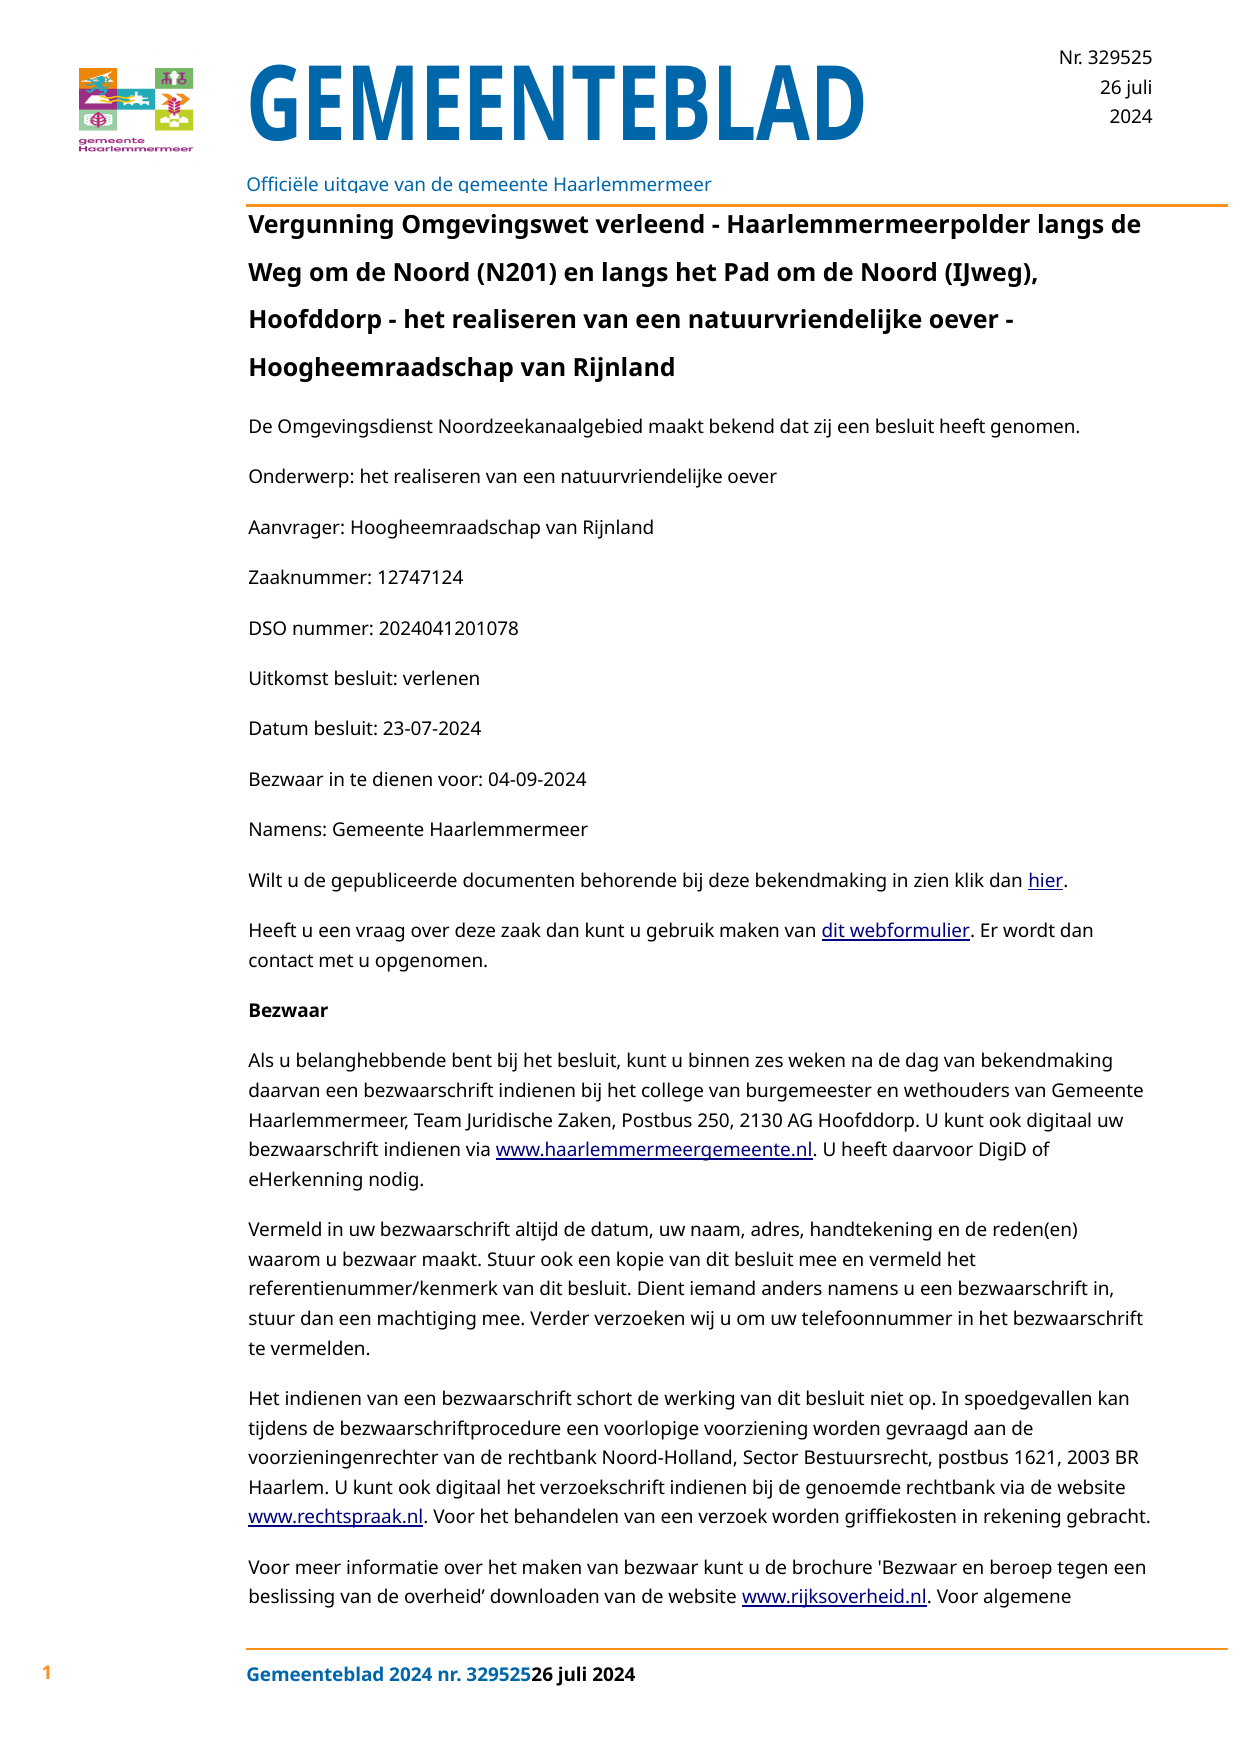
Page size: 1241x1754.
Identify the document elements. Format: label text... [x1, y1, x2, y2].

text Namens: Gemeente Haarlemmermeer [248, 816, 1152, 842]
text Bezwaar [248, 997, 1152, 1023]
text Zaaknummer: 12747124 [248, 564, 1152, 590]
text Voor meer informatie over het maken van bezwaar kunt u de brochure 'Bezwaar en beroep tegen een beslissing van de overheid’ downloaden van de website www.rijksoverheid.nl. Voor algemene [248, 1554, 1152, 1609]
text Bezwaar in te dienen voor: 04-09-2024 [248, 766, 1152, 792]
picture [41, 47, 231, 172]
text Datum besluit: 23-07-2024 [248, 716, 1152, 741]
text Onderwerp: het realiseren van een natuurvriendelijke oever [248, 463, 1152, 489]
text Het indienen van een bezwaarschrift schort de werking van dit besluit niet op. In spoedgevallen kan tijdens de bezwaarschriftprocedure een voorlopige voorziening worden gevraagd aan de voorzieningenrechter van de rechtbank Noord-Holland, Sector Bestuursrecht, postbus 1621, 2003 BR Haarlem. U kunt ook digitaal het verzoekschrift indienen bij de genoemde rechtbank via de website www.rechtspraak.nl. Voor het behandelen van een verzoek worden griffiekosten in rekening gebracht. [248, 1385, 1152, 1529]
text De Omgevingsdienst Noordzeekanaalgebied maakt bekend dat zij een besluit heeft genomen. [248, 413, 1152, 439]
text Uitkomst besluit: verlenen [248, 665, 1152, 691]
text Als u belanghebbende bent bij het besluit, kunt u binnen zes weken na de dag van bekendmaking daarvan een bezwaarschrift indienen bij het college van burgemeester en wethouders van Gemeente Haarlemmermeer, Team Juridische Zaken, Postbus 250, 2130 AG Hoofddorp. U kunt ook digitaal uw bezwaarschrift indienen via www.haarlemmermeergemeente.nl. U heeft daarvoor DigiD of eHerkenning nodig. [248, 1048, 1152, 1192]
text Vermeld in uw bezwaarschrift altijd de datum, uw naam, adres, handtekening en de reden(en) waarom u bezwaar maakt. Stuur ook een kopie van dit besluit mee en vermeld het referentienummer/kenmerk van dit besluit. Dient iemand anders namens u een bezwaarschrift in, stuur dan een machtiging mee. Verder verzoeken wij u om uw telefoonnummer in het bezwaarschrift te vermelden. [248, 1216, 1152, 1361]
text Vergunning Omgevingswet verleend - Haarlemmermeerpolder langs de Weg om de Noord (N201) en langs het Pad om de Noord (IJweg), Hoofddorp - het realiseren van een natuurvriendelijke oever - Hoogheemraadschap van Rijnland [248, 207, 1152, 384]
text DSO nummer: 2024041201078 [248, 615, 1152, 641]
text Wilt u de gepubliceerde documenten behorende bij deze bekendmaking in zien klik dan hier. [248, 867, 1152, 893]
text Heeft u een vraag over deze zaak dan kunt u gebruik maken van dit webformulier. Er wordt dan contact met u opgenomen. [248, 917, 1152, 973]
text Aanvrager: Hoogheemraadschap van Rijnland [248, 514, 1152, 540]
